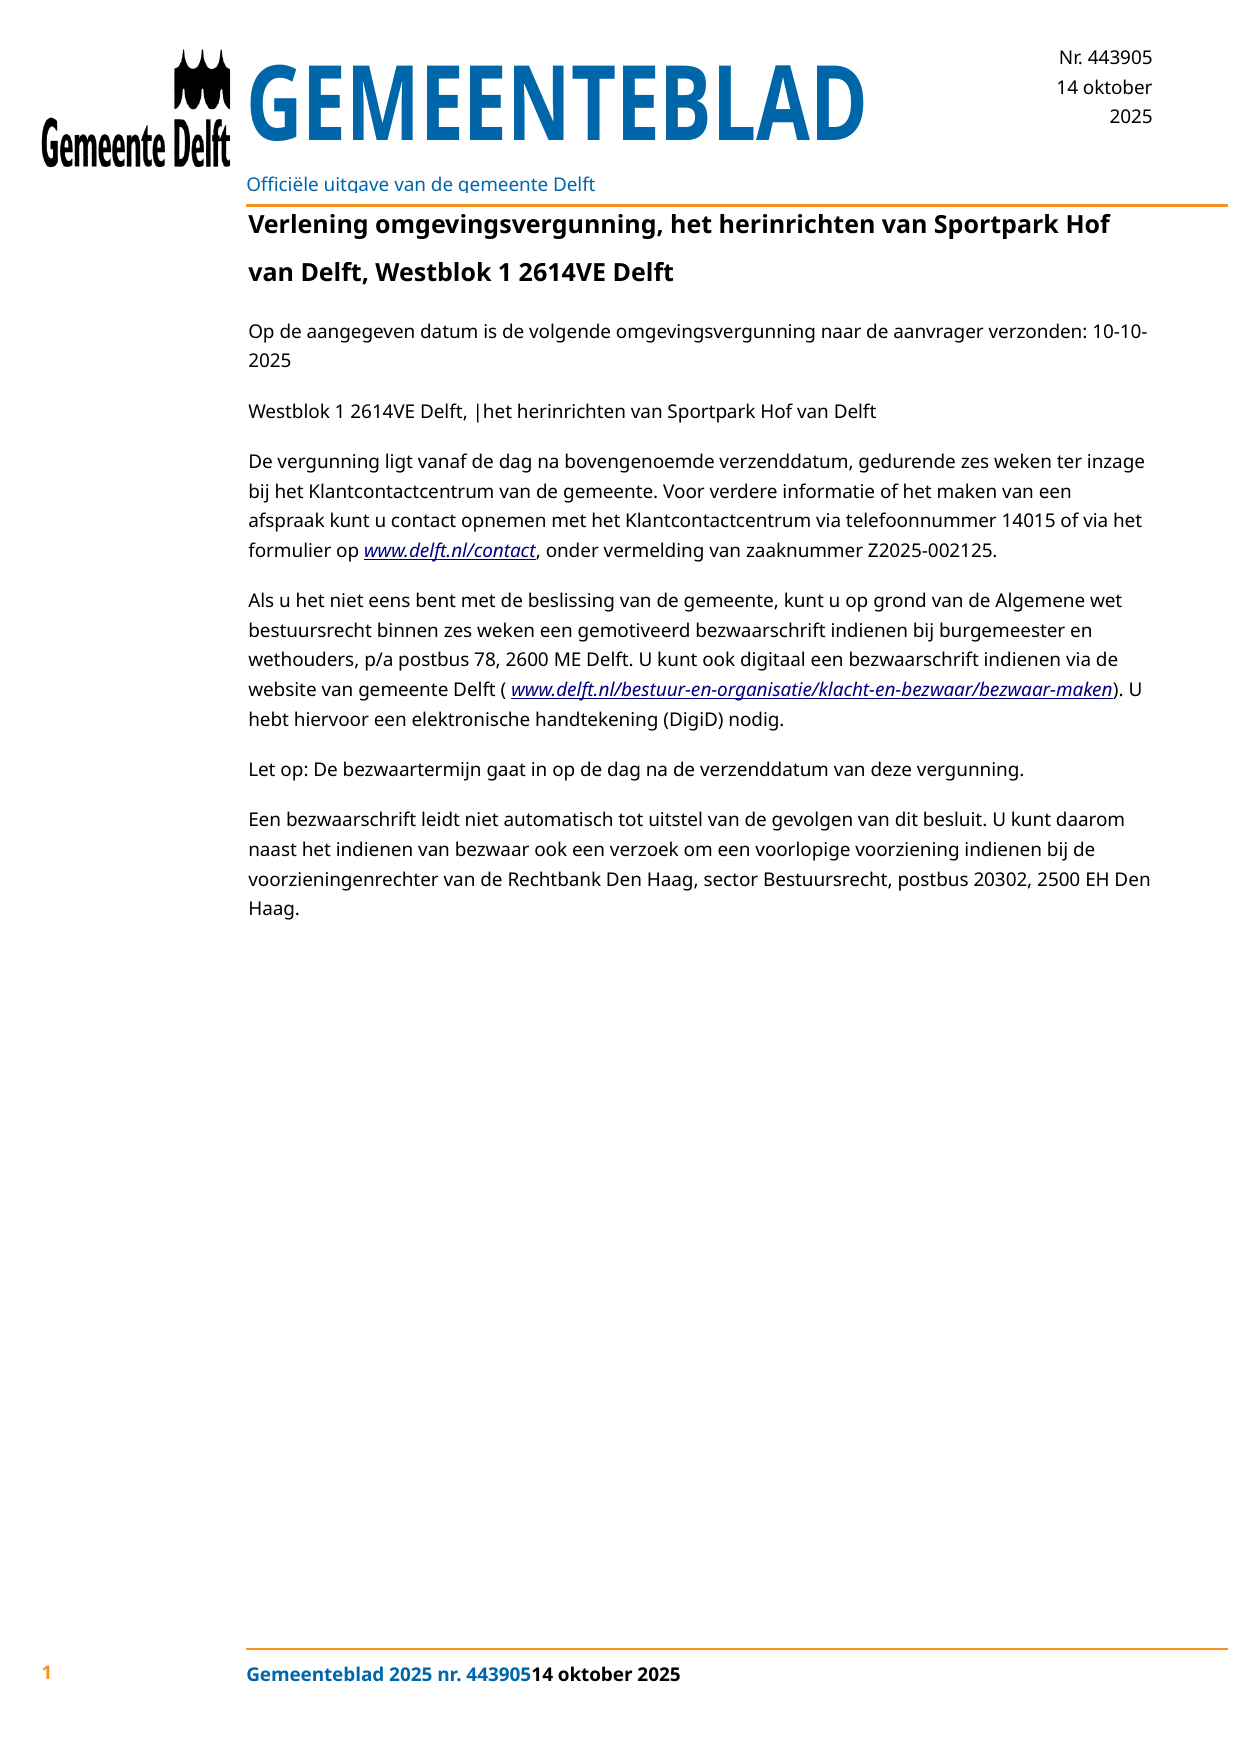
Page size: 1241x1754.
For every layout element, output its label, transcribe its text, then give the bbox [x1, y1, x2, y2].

text Als u het niet eens bent met de beslissing van de gemeente, kunt u op grond van de Algemene wet bestuursrecht binnen zes weken een gemotiveerd bezwaarschrift indienen bij burgemeester en wethouders, p/a postbus 78, 2600 ME Delft. U kunt ook digitaal een bezwaarschrift indienen via de website van gemeente Delft ( www.delft.nl/bestuur-en-organisatie/klacht-en-bezwaar/bezwaar-maken). U hebt hiervoor een elektronische handtekening (DigiD) nodig. [248, 587, 1152, 732]
text Verlening omgevingsvergunning, het herinrichten van Sportpark Hof van Delft, Westblok 1 2614VE Delft [248, 207, 1152, 288]
text Een bezwaarschrift leidt niet automatisch tot uitstel van de gevolgen van dit besluit. U kunt daarom naast het indienen van bezwaar ook een verzoek om een voorlopige voorziening indienen bij de voorzieningenrechter van de Rechtbank Den Haag, sector Bestuursrecht, postbus 20302, 2500 EH Den Haag. [248, 807, 1152, 921]
text Westblok 1 2614VE Delft, |het herinrichten van Sportpark Hof van Delft [248, 398, 1152, 424]
text Op de aangegeven datum is de volgende omgevingsvergunning naar de aanvrager verzonden: 10-10-2025 [248, 318, 1152, 373]
text De vergunning ligt vanaf de dag na bovengenoemde verzenddatum, gedurende zes weken ter inzage bij het Klantcontactcentrum van de gemeente. Voor verdere informatie of het maken van een afspraak kunt u contact opnemen met het Klantcontactcentrum via telefoonnummer 14015 of via het formulier op www.delft.nl/contact, onder vermelding van zaaknummer Z2025-002125. [248, 448, 1152, 563]
picture [41, 47, 231, 172]
text Let op: De bezwaartermijn gaat in op de dag na de verzenddatum van deze vergunning. [248, 756, 1152, 782]
